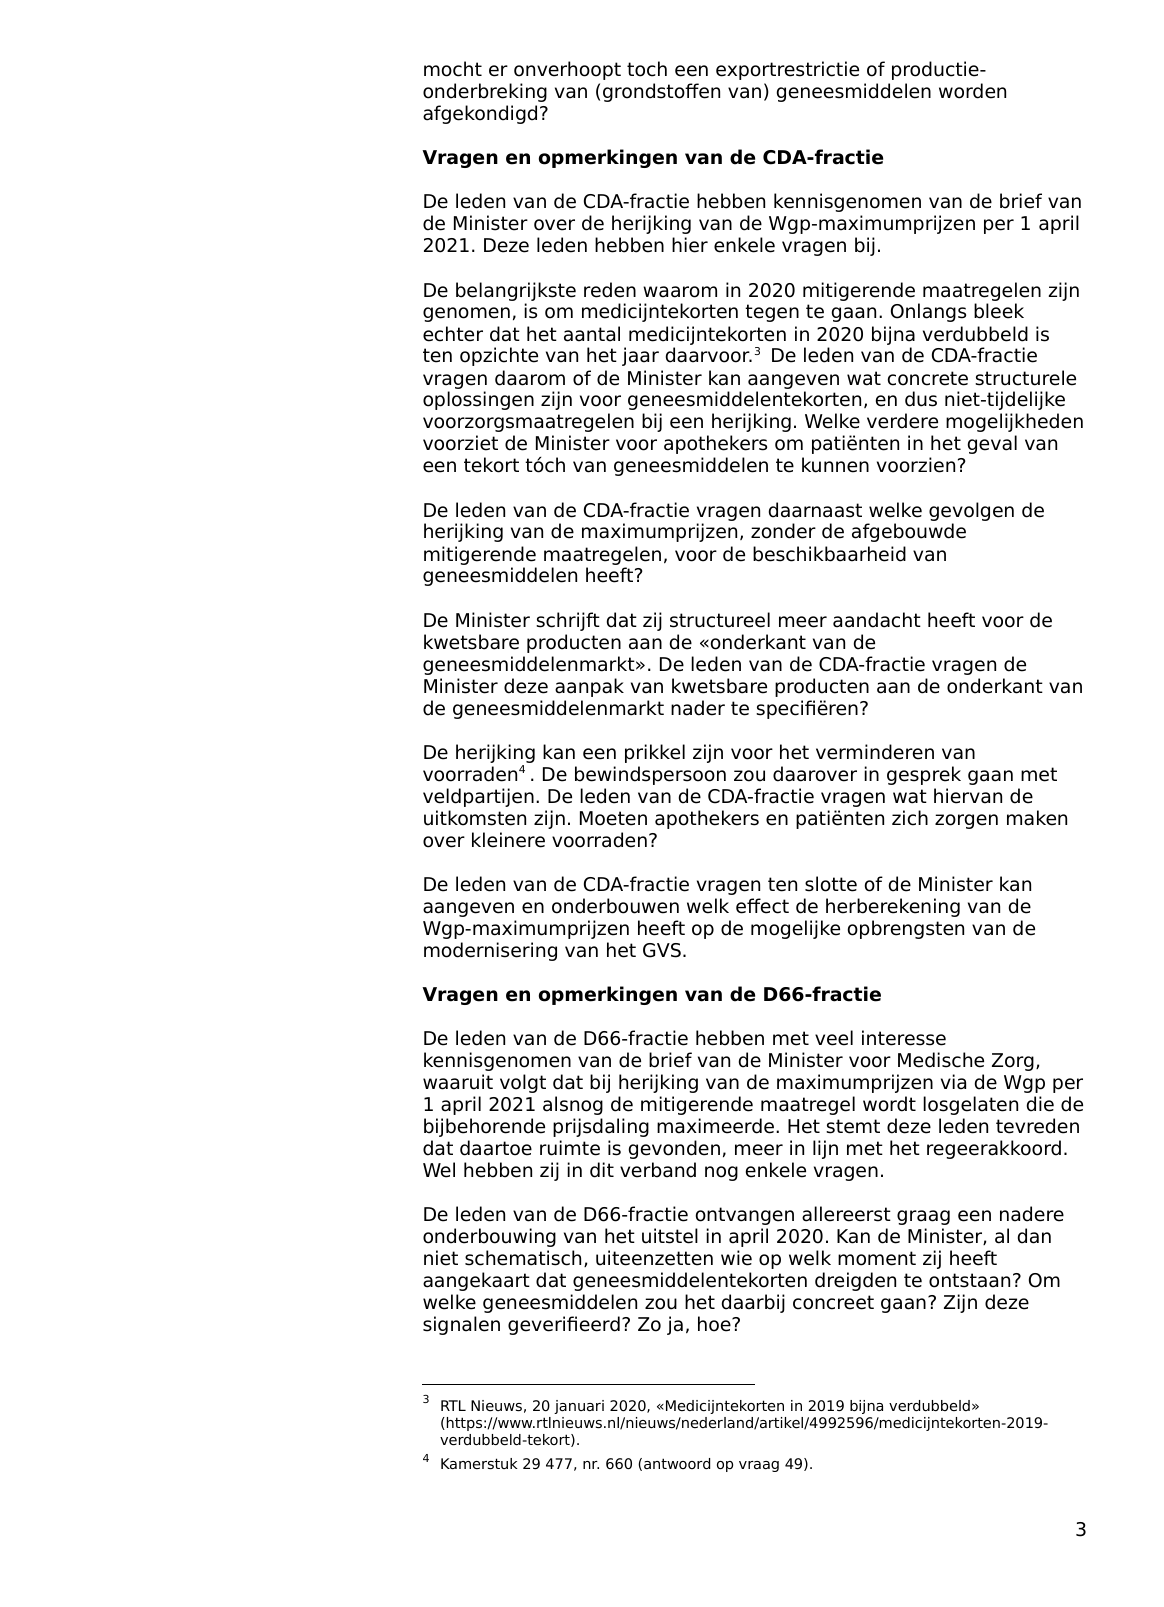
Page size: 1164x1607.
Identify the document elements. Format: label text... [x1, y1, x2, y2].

text De leden van de D66-fractie ontvangen allereerst graag een nadere onderbouwing van het uitstel in april 2020. Kan de Minister, al dan niet schematisch, uiteenzetten wie op welk moment zij heeft aangekaart dat geneesmiddelentekorten dreigden te ontstaan? Om welke geneesmiddelen zou het daarbij concreet gaan? Zijn deze signalen geverifieerd? Zo ja, hoe? [422, 1204, 1087, 1336]
text Kamerstuk 29 477, nr. 660 (antwoord op vraag 49). [422, 1452, 1087, 1474]
subtitle Vragen en opmerkingen van de D66-fractie [422, 984, 1087, 1006]
text De leden van de CDA-fractie vragen ten slotte of de Minister kan aangeven en onderbouwen welk effect de herberekening van de Wgp-maximumprijzen heeft op de mogelijke opbrengsten van de modernisering van het GVS. [422, 874, 1087, 962]
text RTL Nieuws, 20 januari 2020, «Medicijntekorten in 2019 bijna verdubbeld» (https://www.rtlnieuws.nl/nieuws/nederland/artikel/4992596/medicijntekorten-2019-verdubbeld-tekort). [422, 1393, 1087, 1449]
text De herijking kan een prikkel zijn voor het verminderen van voorraden. De bewindspersoon zou daarover in gesprek gaan met veldpartijen. De leden van de CDA-fractie vragen wat hiervan de uitkomsten zijn. Moeten apothekers en patiënten zich zorgen maken over kleinere voorraden? [422, 742, 1087, 852]
text De Minister schrijft dat zij structureel meer aandacht heeft voor de kwetsbare producten aan de «onderkant van de geneesmiddelenmarkt». De leden van de CDA-fractie vragen de Minister deze aanpak van kwetsbare producten aan de onderkant van de geneesmiddelenmarkt nader te specifiëren? [422, 609, 1087, 719]
subtitle Vragen en opmerkingen van de CDA-fractie [422, 147, 1087, 169]
text mocht er onverhoopt toch een exportrestrictie of productie-onderbreking van (grondstoffen van) geneesmiddelen worden afgekondigd? [422, 59, 1087, 125]
text De belangrijkste reden waarom in 2020 mitigerende maatregelen zijn genomen, is om medicijntekorten tegen te gaan. Onlangs bleek echter dat het aantal medicijntekorten in 2020 bijna verdubbeld is ten opzichte van het jaar daarvoor. De leden van de CDA-fractie vragen daarom of de Minister kan aangeven wat concrete structurele oplossingen zijn voor geneesmiddelentekorten, en dus niet-tijdelijke voorzorgsmaatregelen bij een herijking. Welke verdere mogelijkheden voorziet de Minister voor apothekers om patiënten in het geval van een tekort tóch van geneesmiddelen te kunnen voorzien? [422, 279, 1087, 477]
text De leden van de CDA-fractie hebben kennisgenomen van de brief van de Minister over de herijking van de Wgp-maximumprijzen per 1 april 2021. Deze leden hebben hier enkele vragen bij. [422, 191, 1087, 257]
text De leden van de CDA-fractie vragen daarnaast welke gevolgen de herijking van de maximumprijzen, zonder de afgebouwde mitigerende maatregelen, voor de beschikbaarheid van geneesmiddelen heeft? [422, 499, 1087, 587]
text De leden van de D66-fractie hebben met veel interesse kennisgenomen van de brief van de Minister voor Medische Zorg, waaruit volgt dat bij herijking van de maximumprijzen via de Wgp per 1 april 2021 alsnog de mitigerende maatregel wordt losgelaten die de bijbehorende prijsdaling maximeerde. Het stemt deze leden tevreden dat daartoe ruimte is gevonden, meer in lijn met het regeerakkoord. Wel hebben zij in dit verband nog enkele vragen. [422, 1028, 1087, 1182]
